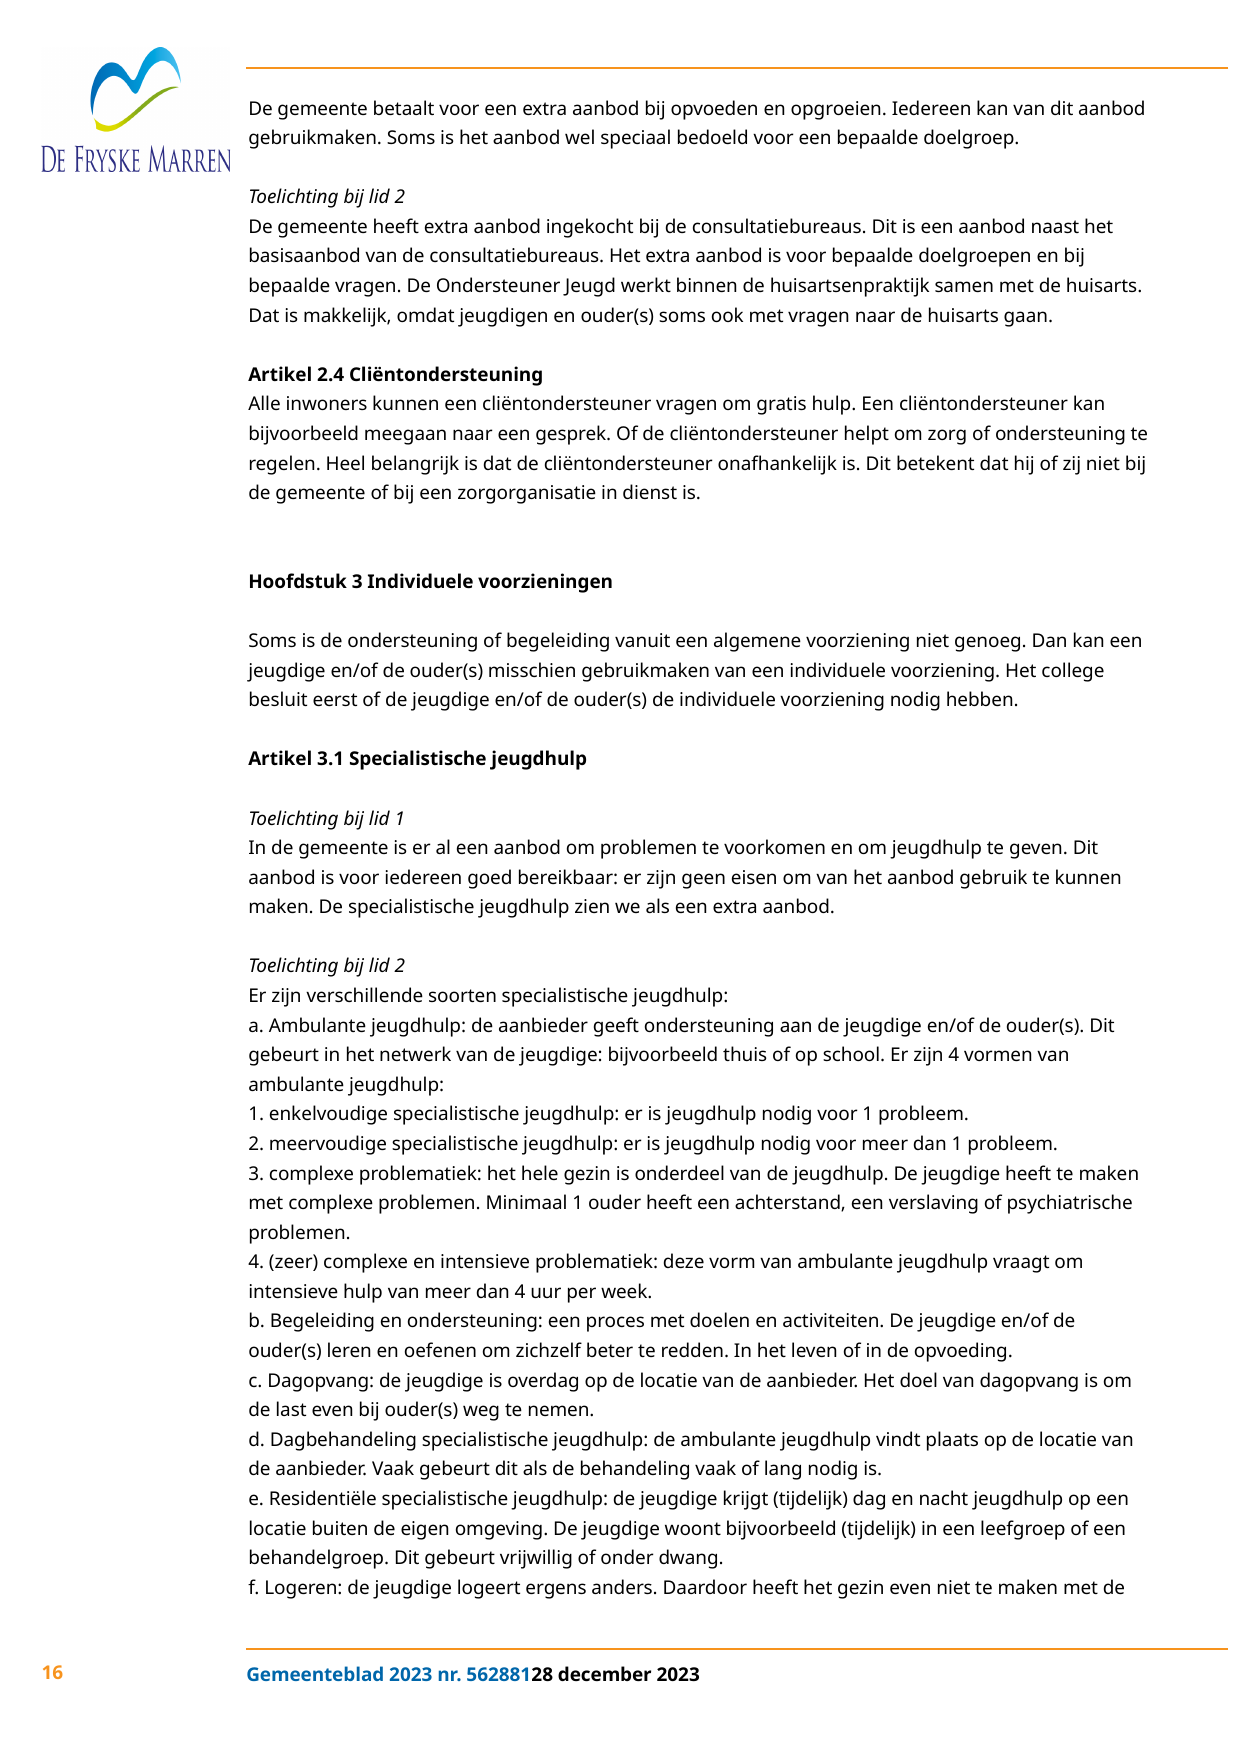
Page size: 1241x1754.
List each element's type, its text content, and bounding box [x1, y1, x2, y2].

text Toelichting bij lid 2 [248, 953, 1152, 978]
picture [41, 47, 231, 172]
text b. Begeleiding en ondersteuning: een proces met doelen en activiteiten. De jeugdige en/of de ouder(s) leren en oefenen om zichzelf beter te redden. In het leven of in de opvoeding. [248, 1308, 1152, 1363]
text In de gemeente is er al een aanbod om problemen te voorkomen en om jeugdhulp te geven. Dit aanbod is voor iedereen goed bereikbaar: er zijn geen eisen om van het aanbod gebruik te kunnen maken. De specialistische jeugdhulp zien we als een extra aanbod. [248, 834, 1152, 919]
text f. Logeren: de jeugdige logeert ergens anders. Daardoor heeft het gezin even niet te maken met de [248, 1574, 1152, 1600]
text Alle inwoners kunnen een cliëntondersteuner vragen om gratis hulp. Een cliëntondersteuner kan bijvoorbeeld meegaan naar een gesprek. Of de cliëntondersteuner helpt om zorg of ondersteuning te regelen. Heel belangrijk is dat de cliëntondersteuner onafhankelijk is. Dit betekent dat hij of zij niet bij de gemeente of bij een zorgorganisatie in dienst is. [248, 391, 1152, 505]
text Er zijn verschillende soorten specialistische jeugdhulp: [248, 982, 1152, 1008]
text Soms is de ondersteuning of begeleiding vanuit een algemene voorziening niet genoeg. Dan kan een jeugdige en/of de ouder(s) misschien gebruikmaken van een individuele voorziening. Het college besluit eerst of de jeugdige en/of de ouder(s) de individuele voorziening nodig hebben. [248, 627, 1152, 712]
text Artikel 3.1 Specialistische jeugdhulp [248, 746, 1152, 771]
text De gemeente betaalt voor een extra aanbod bij opvoeden en opgroeien. Iedereen kan van dit aanbod gebruikmaken. Soms is het aanbod wel speciaal bedoeld voor een bepaalde doelgroep. [248, 95, 1152, 150]
text 2. meervoudige specialistische jeugdhulp: er is jeugdhulp nodig voor meer dan 1 probleem. [248, 1130, 1152, 1156]
text a. Ambulante jeugdhulp: de aanbieder geeft ondersteuning aan de jeugdige en/of de ouder(s). Dit gebeurt in het netwerk van de jeugdige: bijvoorbeeld thuis of op school. Er zijn 4 vormen van ambulante jeugdhulp: [248, 1012, 1152, 1097]
text 3. complexe problematiek: het hele gezin is onderdeel van de jeugdhulp. De jeugdige heeft te maken met complexe problemen. Minimaal 1 ouder heeft een achterstand, een verslaving of psychiatrische problemen. [248, 1160, 1152, 1245]
text 4. (zeer) complexe en intensieve problematiek: deze vorm van ambulante jeugdhulp vraagt om intensieve hulp van meer dan 4 uur per week. [248, 1248, 1152, 1304]
text e. Residentiële specialistische jeugdhulp: de jeugdige krijgt (tijdelijk) dag en nacht jeugdhulp op een locatie buiten de eigen omgeving. De jeugdige woont bijvoorbeeld (tijdelijk) in een leefgroep of een behandelgroep. Dit gebeurt vrijwillig of onder dwang. [248, 1485, 1152, 1570]
text c. Dagopvang: de jeugdige is overdag op de locatie van de aanbieder. Het doel van dagopvang is om de last even bij ouder(s) weg te nemen. [248, 1367, 1152, 1422]
text d. Dagbehandeling specialistische jeugdhulp: de ambulante jeugdhulp vindt plaats op de locatie van de aanbieder. Vaak gebeurt dit als de behandeling vaak of lang nodig is. [248, 1426, 1152, 1481]
text Toelichting bij lid 1 [248, 805, 1152, 831]
text Hoofdstuk 3 Individuele voorzieningen [248, 568, 1152, 594]
text Toelichting bij lid 2 [248, 183, 1152, 209]
text De gemeente heeft extra aanbod ingekocht bij de consultatiebureaus. Dit is een aanbod naast het basisaanbod van de consultatiebureaus. Het extra aanbod is voor bepaalde doelgroepen en bij bepaalde vragen. De Ondersteuner Jeugd werkt binnen de huisartsenpraktijk samen met de huisarts. Dat is makkelijk, omdat jeugdigen en ouder(s) soms ook met vragen naar de huisarts gaan. [248, 213, 1152, 328]
text Artikel 2.4 Cliëntondersteuning [248, 361, 1152, 387]
text 1. enkelvoudige specialistische jeugdhulp: er is jeugdhulp nodig voor 1 probleem. [248, 1101, 1152, 1126]
